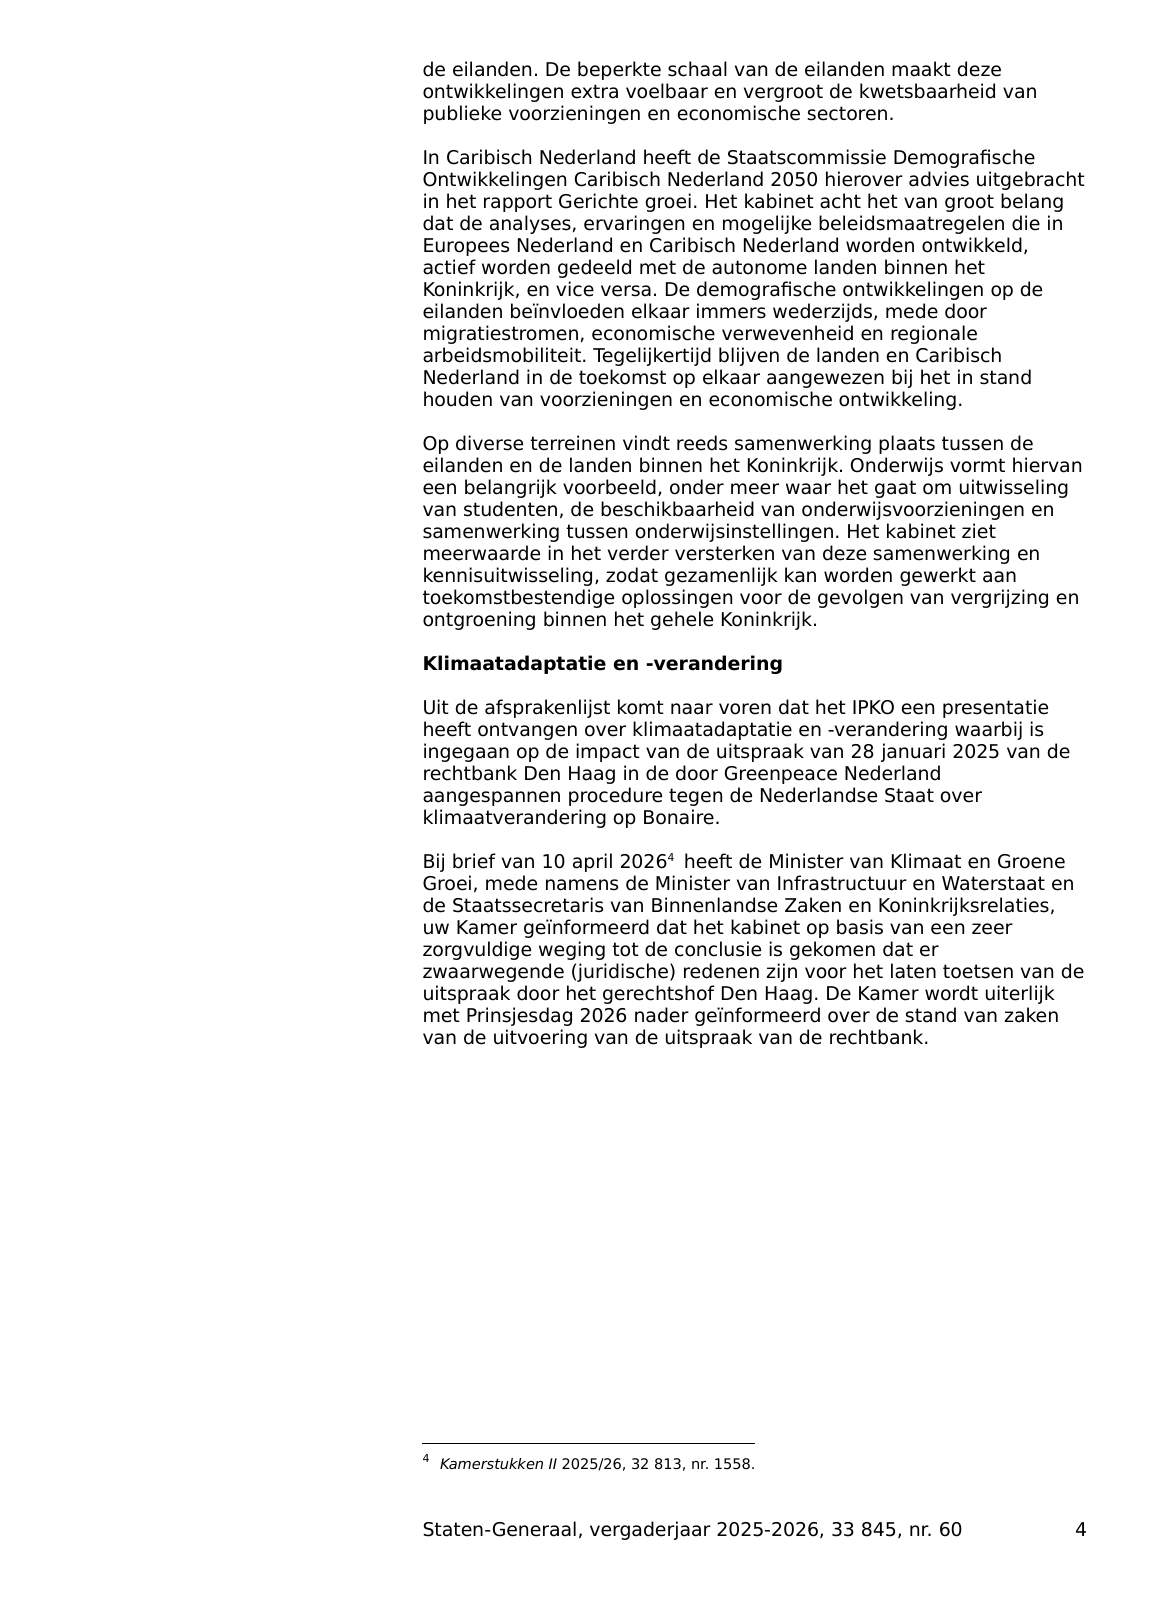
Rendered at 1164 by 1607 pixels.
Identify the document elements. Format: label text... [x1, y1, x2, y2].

text Bij brief van 10 april 2026 heeft de Minister van Klimaat en Groene Groei, mede namens de Minister van Infrastructuur en Waterstaat en de Staatssecretaris van Binnenlandse Zaken en Koninkrijksrelaties, uw Kamer geïnformeerd dat het kabinet op basis van een zeer zorgvuldige weging tot de conclusie is gekomen dat er zwaarwegende (juridische) redenen zijn voor het laten toetsen van de uitspraak door het gerechtshof Den Haag. De Kamer wordt uiterlijk met Prinsjesdag 2026 nader geïnformeerd over de stand van zaken van de uitvoering van de uitspraak van de rechtbank. [422, 851, 1087, 1049]
text In Caribisch Nederland heeft de Staatscommissie Demografische Ontwikkelingen Caribisch Nederland 2050 hierover advies uitgebracht in het rapport Gerichte groei. Het kabinet acht het van groot belang dat de analyses, ervaringen en mogelijke beleidsmaatregelen die in Europees Nederland en Caribisch Nederland worden ontwikkeld, actief worden gedeeld met de autonome landen binnen het Koninkrijk, en vice versa. De demografische ontwikkelingen op de eilanden beïnvloeden elkaar immers wederzijds, mede door migratiestromen, economische verwevenheid en regionale arbeidsmobiliteit. Tegelijkertijd blijven de landen en Caribisch Nederland in de toekomst op elkaar aangewezen bij het in stand houden van voorzieningen en economische ontwikkeling. [422, 147, 1087, 411]
text Kamerstukken II 2025/26, 32 813, nr. 1558. [422, 1452, 1087, 1474]
text Op diverse terreinen vindt reeds samenwerking plaats tussen de eilanden en de landen binnen het Koninkrijk. Onderwijs vormt hiervan een belangrijk voorbeeld, onder meer waar het gaat om uitwisseling van studenten, de beschikbaarheid van onderwijsvoorzieningen en samenwerking tussen onderwijsinstellingen. Het kabinet ziet meerwaarde in het verder versterken van deze samenwerking en kennisuitwisseling, zodat gezamenlijk kan worden gewerkt aan toekomstbestendige oplossingen voor de gevolgen van vergrijzing en ontgroening binnen het gehele Koninkrijk. [422, 433, 1087, 631]
text Uit de afsprakenlijst komt naar voren dat het IPKO een presentatie heeft ontvangen over klimaatadaptatie en -verandering waarbij is ingegaan op de impact van de uitspraak van 28 januari 2025 van de rechtbank Den Haag in de door Greenpeace Nederland aangespannen procedure tegen de Nederlandse Staat over klimaatverandering op Bonaire. [422, 697, 1087, 829]
subtitle Klimaatadaptatie en -verandering [422, 653, 1087, 675]
text de eilanden. De beperkte schaal van de eilanden maakt deze ontwikkelingen extra voelbaar en vergroot de kwetsbaarheid van publieke voorzieningen en economische sectoren. [422, 59, 1087, 125]
